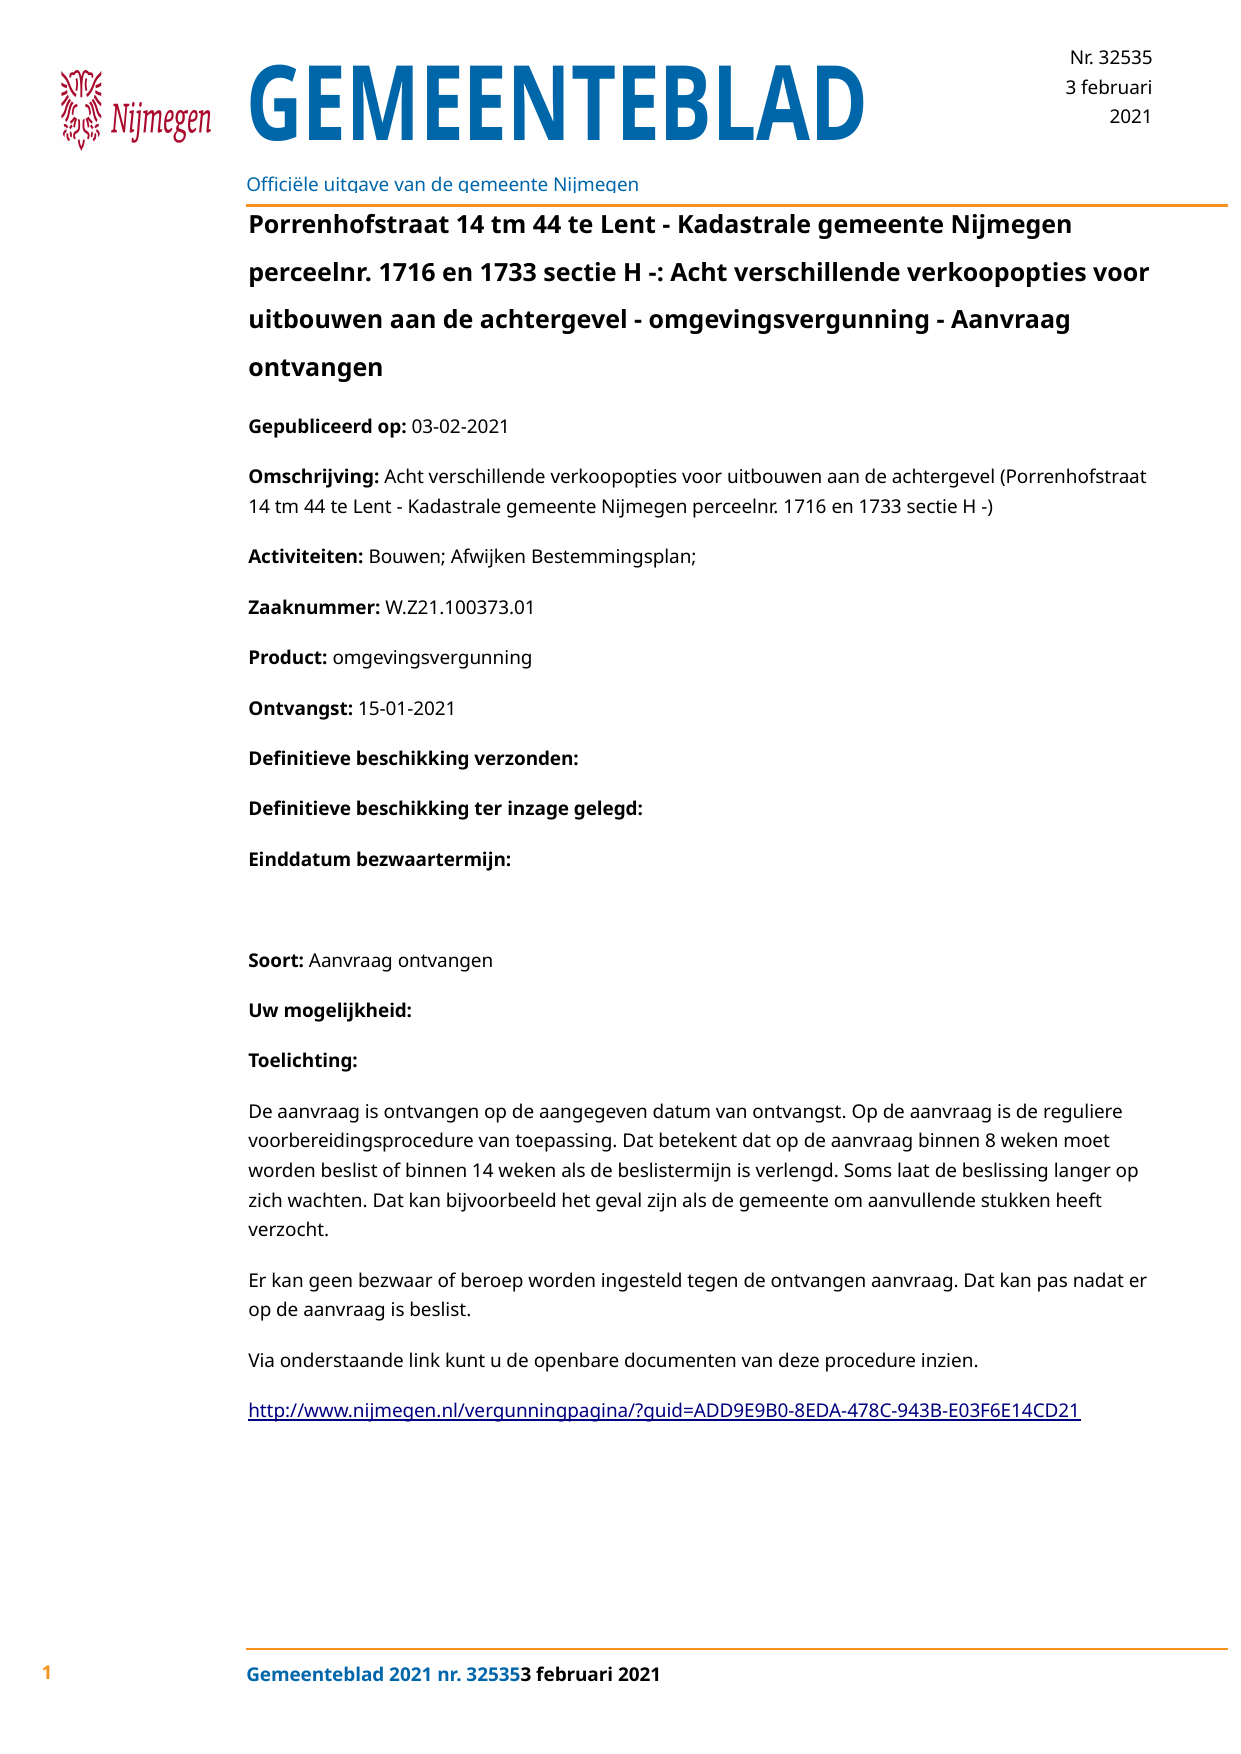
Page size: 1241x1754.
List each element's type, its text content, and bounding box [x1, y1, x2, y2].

text http://www.nijmegen.nl/vergunningpagina/?guid=ADD9E9B0-8EDA-478C-943B-E03F6E14CD21 [248, 1397, 1152, 1423]
text Zaaknummer: W.Z21.100373.01 [248, 594, 1152, 620]
text Ontvangst: 15-01-2021 [248, 695, 1152, 721]
text Uw mogelijkheid: [248, 997, 1152, 1023]
text Omschrijving: Acht verschillende verkoopopties voor uitbouwen aan de achtergevel (Porrenhofstraat 14 tm 44 te Lent - Kadastrale gemeente Nijmegen perceelnr. 1716 en 1733 sectie H -) [248, 463, 1152, 519]
text Er kan geen bezwaar of beroep worden ingesteld tegen de ontvangen aanvraag. Dat kan pas nadat er op de aanvraag is beslist. [248, 1267, 1152, 1322]
text Activiteiten: Bouwen; Afwijken Bestemmingsplan; [248, 543, 1152, 569]
text Toelichting: [248, 1048, 1152, 1073]
text Product: omgevingsvergunning [248, 644, 1152, 670]
text De aanvraag is ontvangen op de aangegeven datum van ontvangst. Op de aanvraag is de reguliere voorbereidingsprocedure van toepassing. Dat betekent dat op de aanvraag binnen 8 weken moet worden beslist of binnen 14 weken als de beslistermijn is verlengd. Soms laat de beslissing langer op zich wachten. Dat kan bijvoorbeeld het geval zijn als de gemeente om aanvullende stukken heeft verzocht. [248, 1098, 1152, 1242]
picture [41, 47, 231, 172]
text Porrenhofstraat 14 tm 44 te Lent - Kadastrale gemeente Nijmegen perceelnr. 1716 en 1733 sectie H -: Acht verschillende verkoopopties voor uitbouwen aan de achtergevel - omgevingsvergunning - Aanvraag ontvangen [248, 207, 1152, 384]
text Definitieve beschikking ter inzage gelegd: [248, 796, 1152, 821]
text Definitieve beschikking verzonden: [248, 745, 1152, 771]
text Via onderstaande link kunt u de openbare documenten van deze procedure inzien. [248, 1347, 1152, 1373]
text Gepubliceerd op: 03-02-2021 [248, 413, 1152, 439]
text Soort: Aanvraag ontvangen [248, 947, 1152, 973]
text Einddatum bezwaartermijn: [248, 846, 1152, 872]
